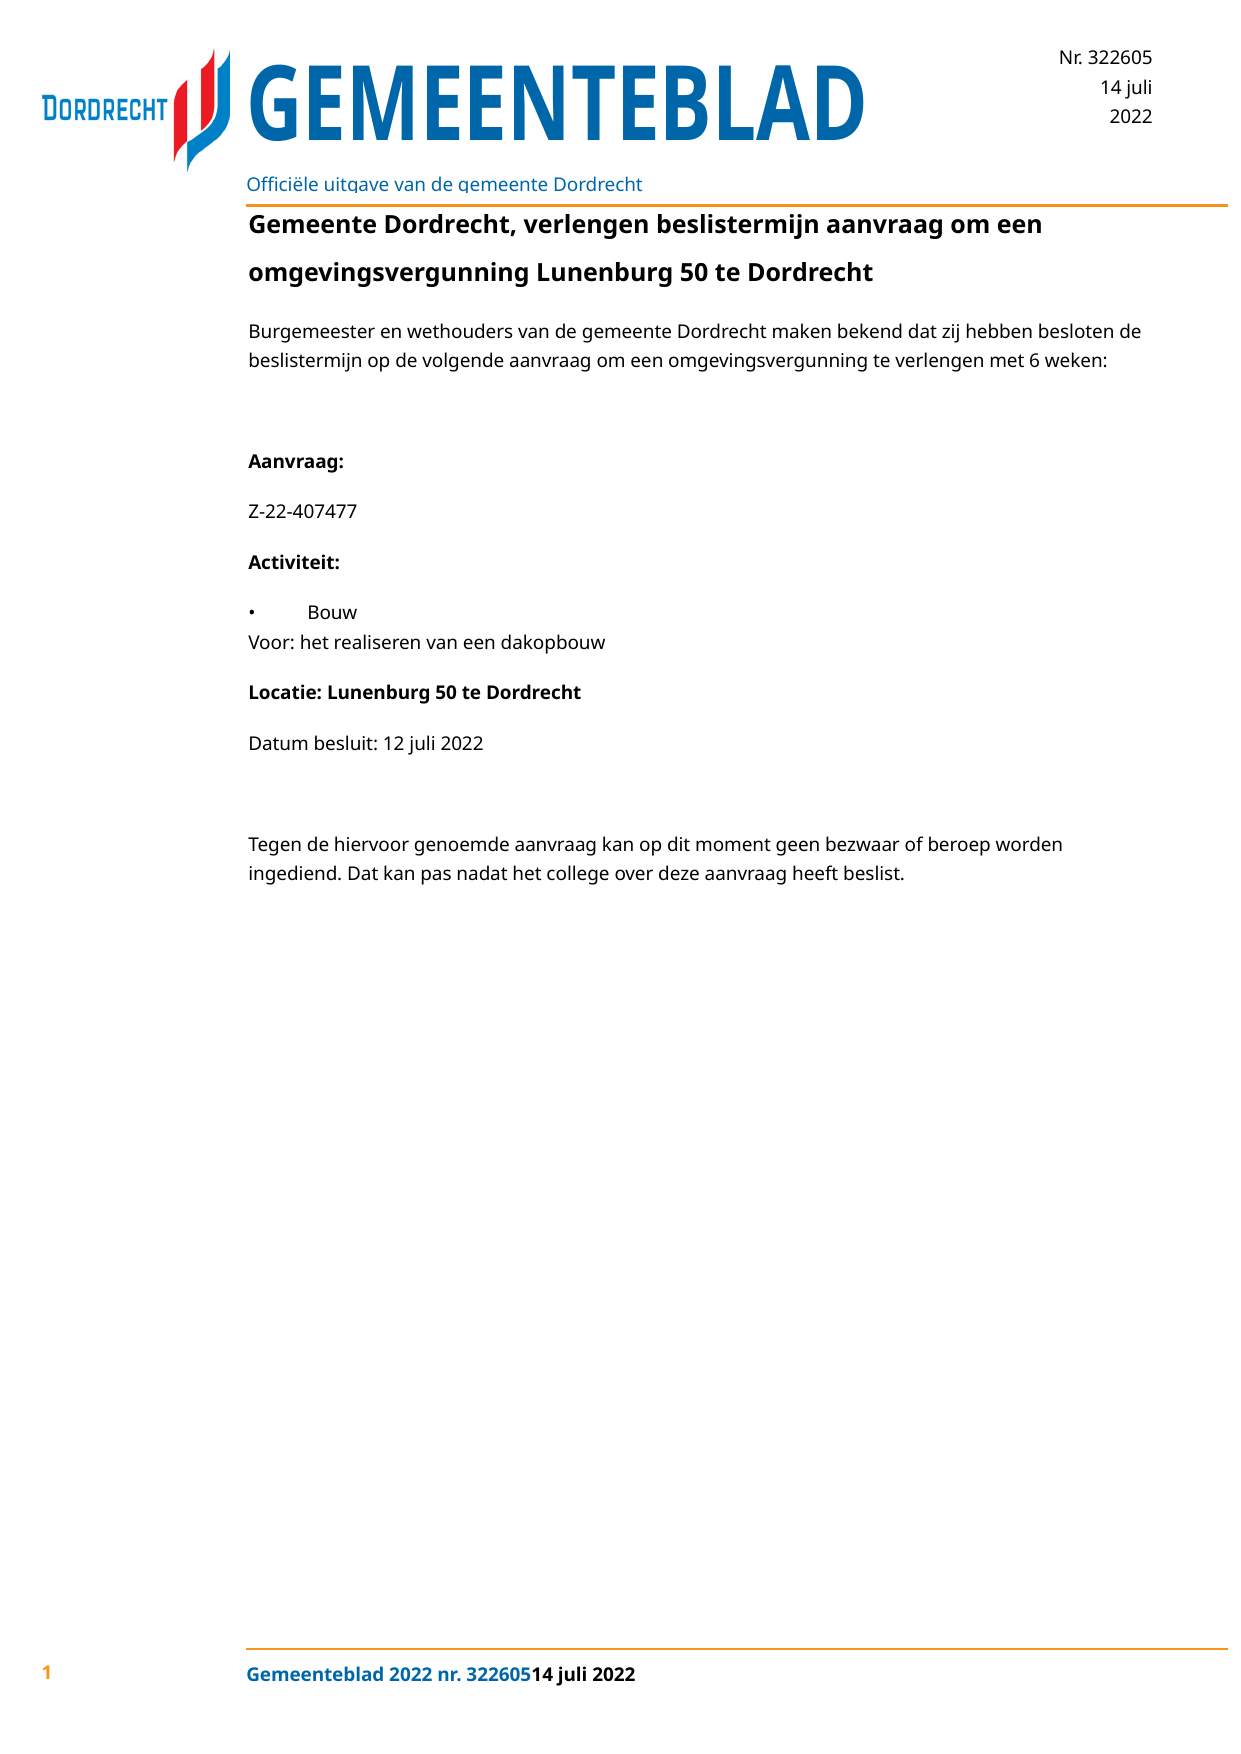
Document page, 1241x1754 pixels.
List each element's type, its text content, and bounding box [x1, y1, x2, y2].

text Voor: het realiseren van een dakopbouw [248, 629, 1152, 655]
text Gemeente Dordrecht, verlengen beslistermijn aanvraag om een omgevingsvergunning Lunenburg 50 te Dordrecht [248, 207, 1152, 288]
text Datum besluit: 12 juli 2022 [248, 730, 1152, 756]
text Tegen de hiervoor genoemde aanvraag kan op dit moment geen bezwaar of beroep worden ingediend. Dat kan pas nadat het college over deze aanvraag heeft beslist. [248, 831, 1152, 886]
text Z-22-407477 [248, 499, 1152, 524]
picture [41, 47, 231, 172]
list Bouw [248, 599, 1152, 625]
text Burgemeester en wethouders van de gemeente Dordrecht maken bekend dat zij hebben besloten de beslistermijn op de volgende aanvraag om een omgevingsvergunning te verlengen met 6 weken: [248, 318, 1152, 373]
text Activiteit: [248, 549, 1152, 575]
text Locatie: Lunenburg 50 te Dordrecht [248, 679, 1152, 705]
text Aanvraag: [248, 448, 1152, 474]
